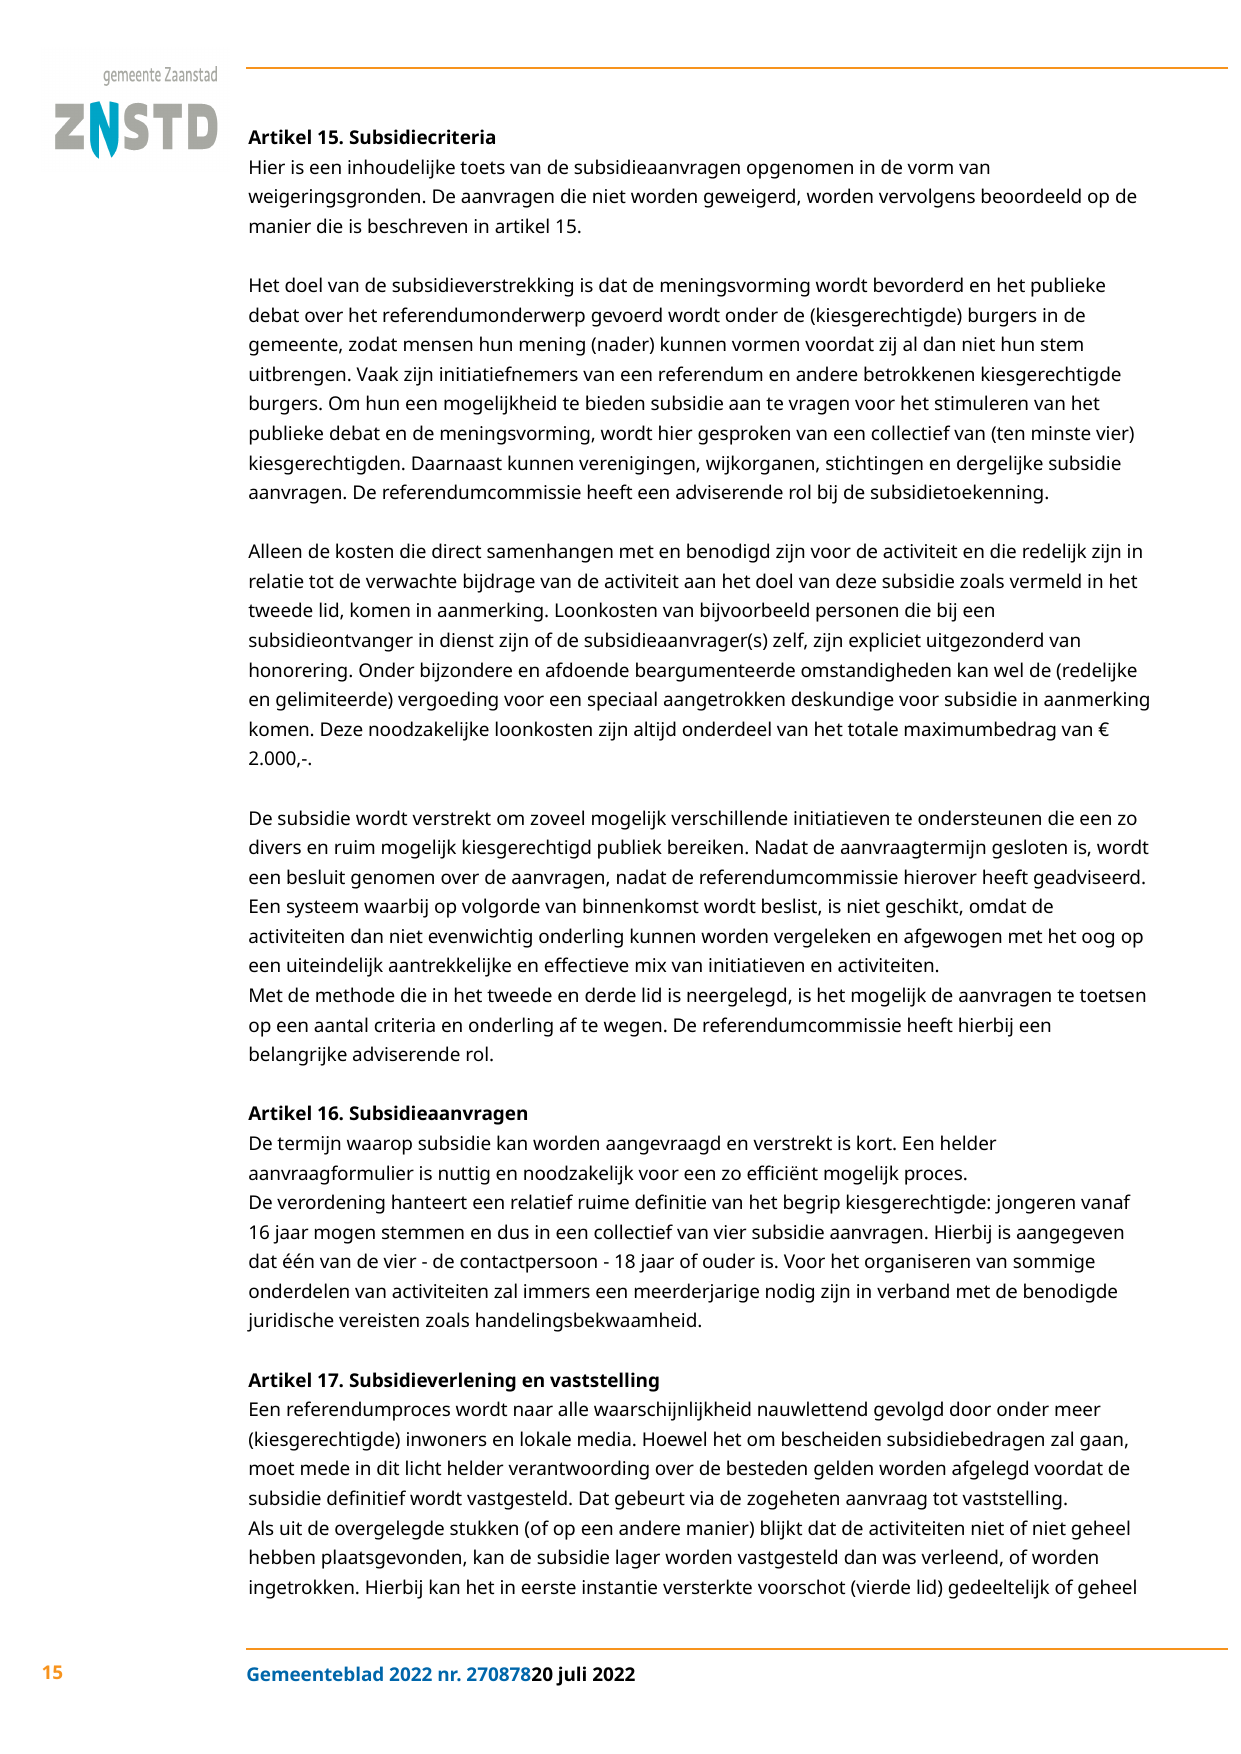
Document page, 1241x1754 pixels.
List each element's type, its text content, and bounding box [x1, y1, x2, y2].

text Artikel 15. Subsidiecriteria [248, 124, 1152, 150]
text Met de methode die in het tweede en derde lid is neergelegd, is het mogelijk de aanvragen te toetsen op een aantal criteria en onderling af te wegen. De referendumcommissie heeft hierbij een belangrijke adviserende rol. [248, 982, 1152, 1067]
text Artikel 16. Subsidieaanvragen [248, 1101, 1152, 1126]
text Hier is een inhoudelijke toets van de subsidieaanvragen opgenomen in de vorm van weigeringsgronden. De aanvragen die niet worden geweigerd, worden vervolgens beoordeeld op de manier die is beschreven in artikel 15. [248, 154, 1152, 239]
text Artikel 17. Subsidieverlening en vaststelling [248, 1367, 1152, 1393]
text Alleen de kosten die direct samenhangen met en benodigd zijn voor de activiteit en die redelijk zijn in relatie tot de verwachte bijdrage van de activiteit aan het doel van deze subsidie zoals vermeld in het tweede lid, komen in aanmerking. Loonkosten van bijvoorbeeld personen die bij een subsidieontvanger in dienst zijn of de subsidieaanvrager(s) zelf, zijn expliciet uitgezonderd van honorering. Onder bijzondere en afdoende beargumenteerde omstandigheden kan wel de (redelijke en gelimiteerde) vergoeding voor een speciaal aangetrokken deskundige voor subsidie in aanmerking komen. Deze noodzakelijke loonkosten zijn altijd onderdeel van het totale maximumbedrag van € 2.000,-. [248, 538, 1152, 771]
text Als uit de overgelegde stukken (of op een andere manier) blijkt dat de activiteiten niet of niet geheel hebben plaatsgevonden, kan de subsidie lager worden vastgesteld dan was verleend, of worden ingetrokken. Hierbij kan het in eerste instantie versterkte voorschot (vierde lid) gedeeltelijk of geheel [248, 1515, 1152, 1600]
text De verordening hanteert een relatief ruime definitie van het begrip kiesgerechtigde: jongeren vanaf 16 jaar mogen stemmen en dus in een collectief van vier subsidie aanvragen. Hierbij is aangegeven dat één van de vier - de contactpersoon - 18 jaar of ouder is. Voor het organiseren van sommige onderdelen van activiteiten zal immers een meerderjarige nodig zijn in verband met de benodigde juridische vereisten zoals handelingsbekwaamheid. [248, 1189, 1152, 1333]
text De subsidie wordt verstrekt om zoveel mogelijk verschillende initiatieven te ondersteunen die een zo divers en ruim mogelijk kiesgerechtigd publiek bereiken. Nadat de aanvraagtermijn gesloten is, wordt een besluit genomen over de aanvragen, nadat de referendumcommissie hierover heeft geadviseerd. Een systeem waarbij op volgorde van binnenkomst wordt beslist, is niet geschikt, omdat de activiteiten dan niet evenwichtig onderling kunnen worden vergeleken en afgewogen met het oog op een uiteindelijk aantrekkelijke en effectieve mix van initiatieven en activiteiten. [248, 805, 1152, 978]
text Een referendumproces wordt naar alle waarschijnlijkheid nauwlettend gevolgd door onder meer (kiesgerechtigde) inwoners en lokale media. Hoewel het om bescheiden subsidiebedragen zal gaan, moet mede in dit licht helder verantwoording over de besteden gelden worden afgelegd voordat de subsidie definitief wordt vastgesteld. Dat gebeurt via de zogeheten aanvraag tot vaststelling. [248, 1396, 1152, 1511]
text Het doel van de subsidieverstrekking is dat de meningsvorming wordt bevorderd en het publieke debat over het referendumonderwerp gevoerd wordt onder de (kiesgerechtigde) burgers in de gemeente, zodat mensen hun mening (nader) kunnen vormen voordat zij al dan niet hun stem uitbrengen. Vaak zijn initiatiefnemers van een referendum en andere betrokkenen kiesgerechtigde burgers. Om hun een mogelijkheid te bieden subsidie aan te vragen voor het stimuleren van het publieke debat en de meningsvorming, wordt hier gesproken van een collectief van (ten minste vier) kiesgerechtigden. Daarnaast kunnen verenigingen, wijkorganen, stichtingen en dergelijke subsidie aanvragen. De referendumcommissie heeft een adviserende rol bij de subsidietoekenning. [248, 272, 1152, 505]
picture [41, 47, 231, 172]
text De termijn waarop subsidie kan worden aangevraagd en verstrekt is kort. Een helder aanvraagformulier is nuttig en noodzakelijk voor een zo efficiënt mogelijk proces. [248, 1130, 1152, 1186]
